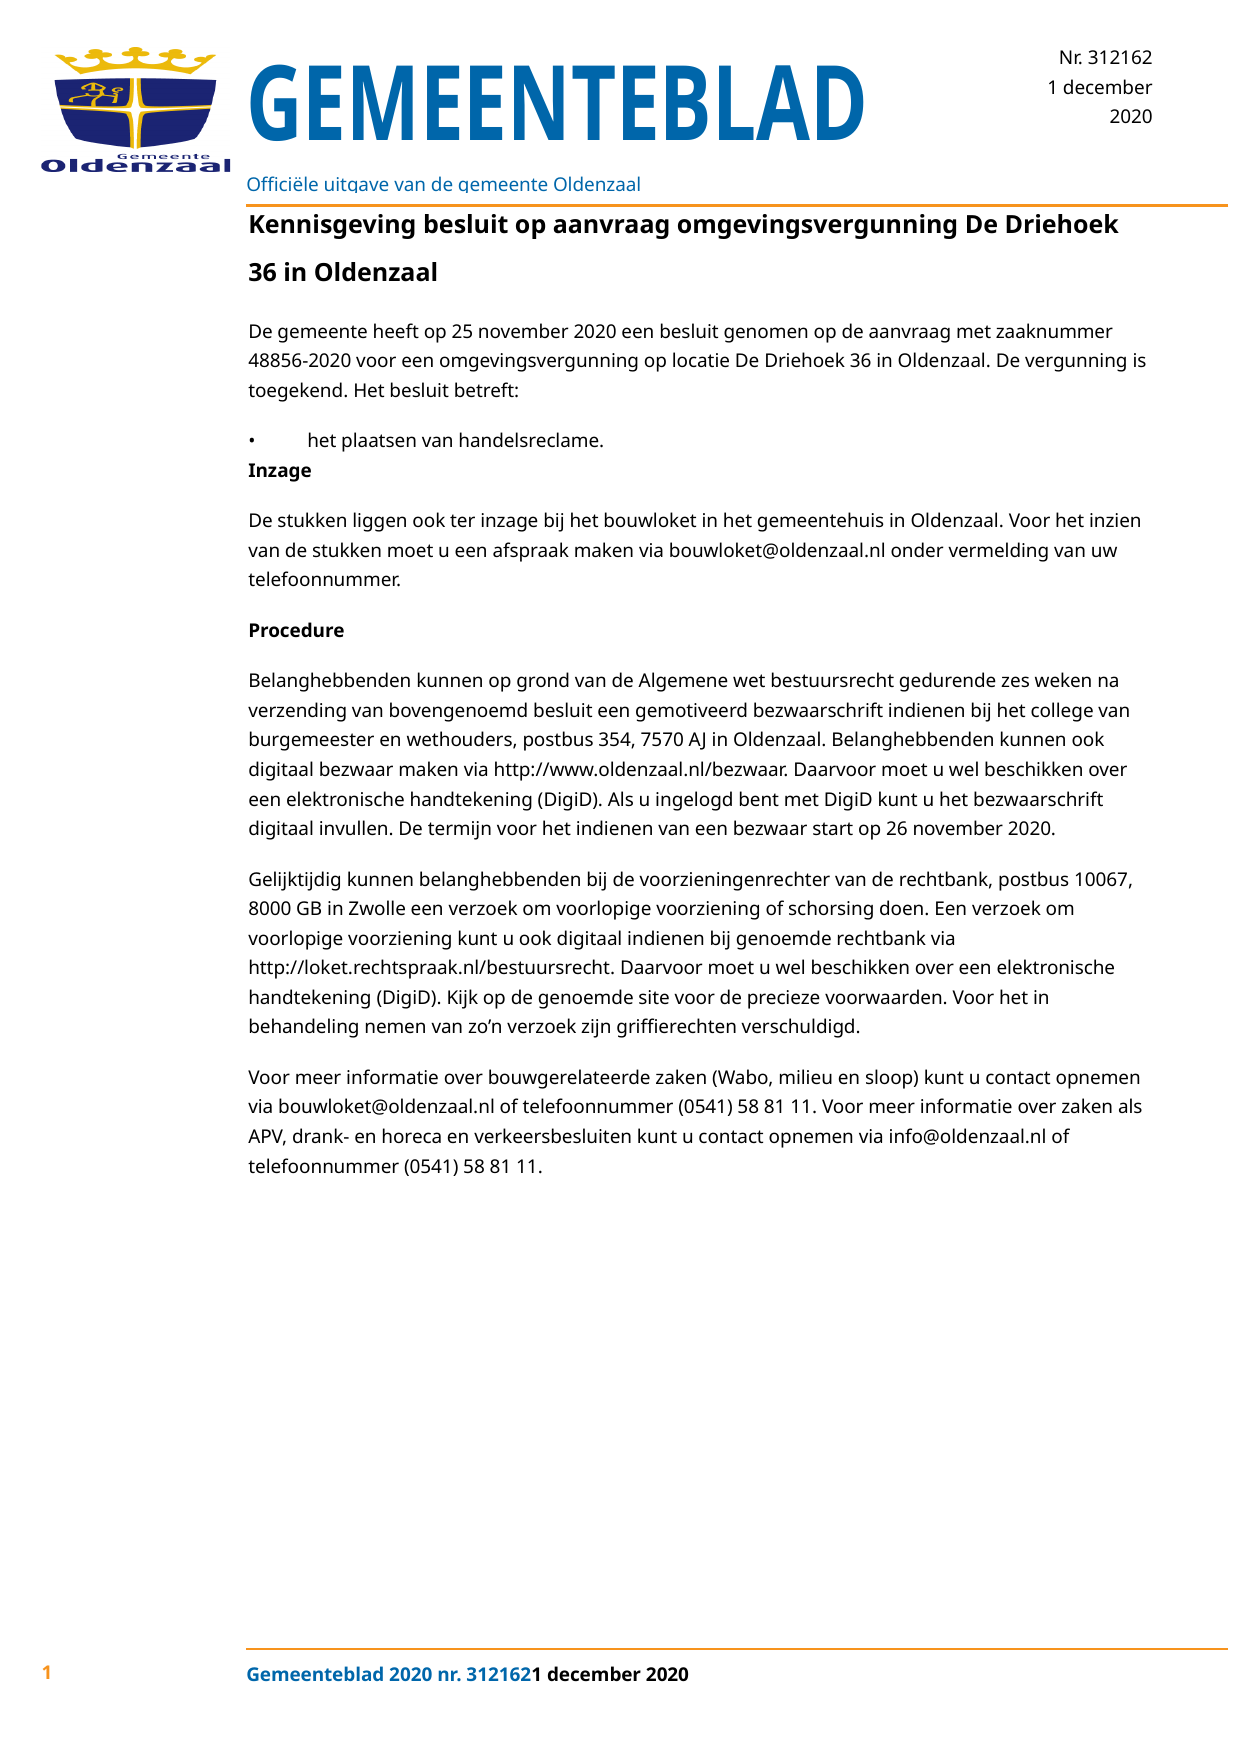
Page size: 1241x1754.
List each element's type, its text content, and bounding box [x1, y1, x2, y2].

text De gemeente heeft op 25 november 2020 een besluit genomen op de aanvraag met zaaknummer 48856-2020 voor een omgevingsvergunning op locatie De Driehoek 36 in Oldenzaal. De vergunning is toegekend. Het besluit betreft: [248, 318, 1152, 403]
text De stukken liggen ook ter inzage bij het bouwloket in het gemeentehuis in Oldenzaal. Voor het inzien van de stukken moet u een afspraak maken via bouwloket@oldenzaal.nl onder vermelding van uw telefoonnummer. [248, 507, 1152, 592]
text Belanghebbenden kunnen op grond van de Algemene wet bestuursrecht gedurende zes weken na verzending van bovengenoemd besluit een gemotiveerd bezwaarschrift indienen bij het college van burgemeester en wethouders, postbus 354, 7570 AJ in Oldenzaal. Belanghebbenden kunnen ook digitaal bezwaar maken via http://www.oldenzaal.nl/bezwaar. Daarvoor moet u wel beschikken over een elektronische handtekening (DigiD). Als u ingelogd bent met DigiD kunt u het bezwaarschrift digitaal invullen. De termijn voor het indienen van een bezwaar start op 26 november 2020. [248, 667, 1152, 841]
text Inzage [248, 457, 1152, 483]
text Procedure [248, 617, 1152, 643]
text Gelijktijdig kunnen belanghebbenden bij de voorzieningenrechter van de rechtbank, postbus 10067, 8000 GB in Zwolle een verzoek om voorlopige voorziening of schorsing doen. Een verzoek om voorlopige voorziening kunt u ook digitaal indienen bij genoemde rechtbank via http://loket.rechtspraak.nl/bestuursrecht. Daarvoor moet u wel beschikken over een elektronische handtekening (DigiD). Kijk op de genoemde site voor de precieze voorwaarden. Voor het in behandeling nemen van zo’n verzoek zijn griffierechten verschuldigd. [248, 866, 1152, 1039]
text Voor meer informatie over bouwgerelateerde zaken (Wabo, milieu en sloop) kunt u contact opnemen via bouwloket@oldenzaal.nl of telefoonnummer (0541) 58 81 11. Voor meer informatie over zaken als APV, drank- en horeca en verkeersbesluiten kunt u contact opnemen via info@oldenzaal.nl of telefoonnummer (0541) 58 81 11. [248, 1064, 1152, 1179]
picture [41, 47, 231, 172]
text Kennisgeving besluit op aanvraag omgevingsvergunning De Driehoek 36 in Oldenzaal [248, 207, 1152, 288]
list het plaatsen van handelsreclame. [248, 427, 1152, 453]
